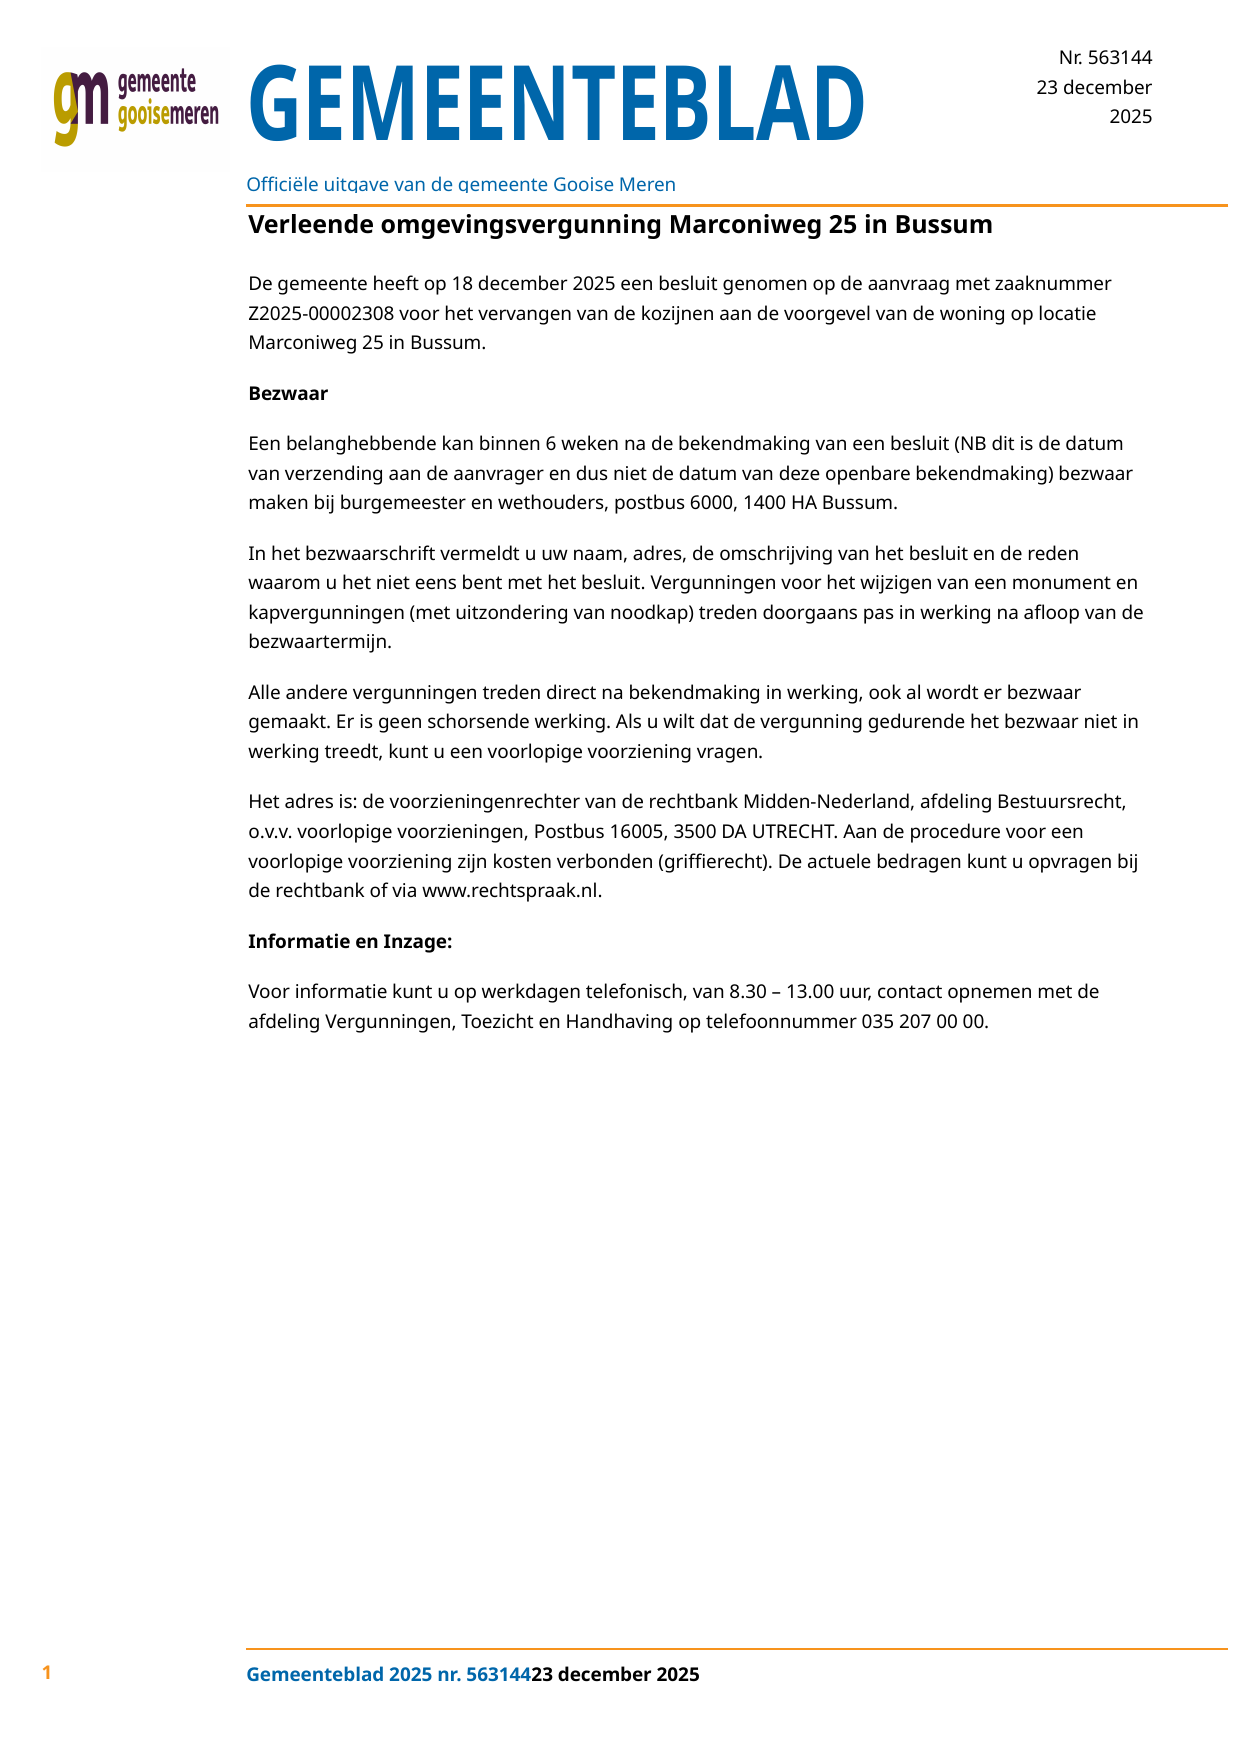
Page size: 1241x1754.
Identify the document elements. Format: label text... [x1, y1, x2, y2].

text Verleende omgevingsvergunning Marconiweg 25 in Bussum [248, 207, 1152, 241]
text Informatie en Inzage: [248, 928, 1152, 953]
picture [41, 47, 231, 172]
text Alle andere vergunningen treden direct na bekendmaking in werking, ook al wordt er bezwaar gemaakt. Er is geen schorsende werking. Als u wilt dat de vergunning gedurende het bezwaar niet in werking treedt, kunt u een voorlopige voorziening vragen. [248, 679, 1152, 764]
text In het bezwaarschrift vermeldt u uw naam, adres, de omschrijving van het besluit en de reden waarom u het niet eens bent met het besluit. Vergunningen voor het wijzigen van een monument en kapvergunningen (met uitzondering van noodkap) treden doorgaans pas in werking na afloop van de bezwaartermijn. [248, 540, 1152, 654]
text Voor informatie kunt u op werkdagen telefonisch, van 8.30 – 13.00 uur, contact opnemen met de afdeling Vergunningen, Toezicht en Handhaving op telefoonnummer 035 207 00 00. [248, 978, 1152, 1033]
text De gemeente heeft op 18 december 2025 een besluit genomen op de aanvraag met zaaknummer Z2025-00002308 voor het vervangen van de kozijnen aan de voorgevel van de woning op locatie Marconiweg 25 in Bussum. [248, 270, 1152, 355]
text Bezwaar [248, 380, 1152, 406]
text Het adres is: de voorzieningenrechter van de rechtbank Midden-Nederland, afdeling Bestuursrecht, o.v.v. voorlopige voorzieningen, Postbus 16005, 3500 DA UTRECHT. Aan de procedure voor een voorlopige voorziening zijn kosten verbonden (griffierecht). De actuele bedragen kunt u opvragen bij de rechtbank of via www.rechtspraak.nl. [248, 789, 1152, 903]
text Een belanghebbende kan binnen 6 weken na de bekendmaking van een besluit (NB dit is de datum van verzending aan de aanvrager en dus niet de datum van deze openbare bekendmaking) bezwaar maken bij burgemeester en wethouders, postbus 6000, 1400 HA Bussum. [248, 430, 1152, 515]
